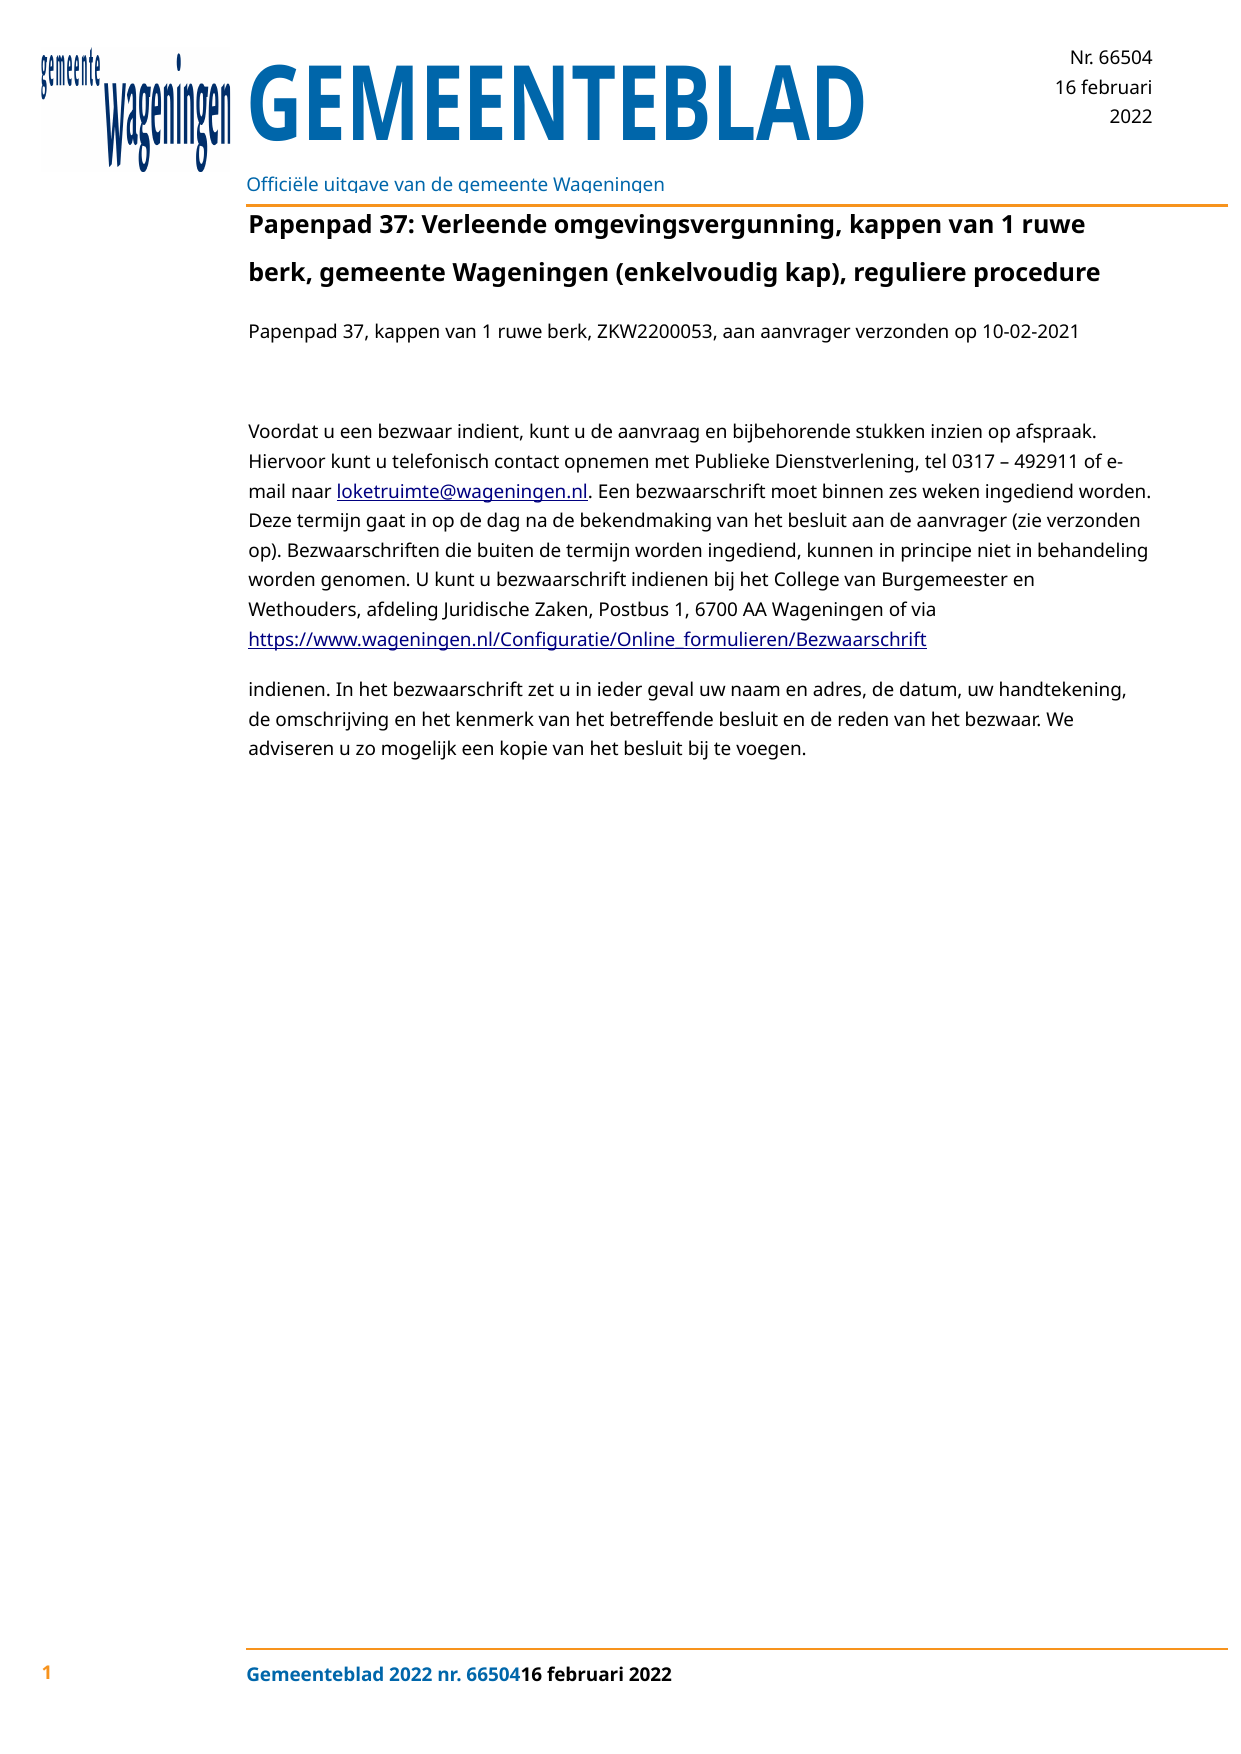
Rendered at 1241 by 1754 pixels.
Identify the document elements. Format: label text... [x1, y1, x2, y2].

text Papenpad 37, kappen van 1 ruwe berk, ZKW2200053, aan aanvrager verzonden op 10-02-2021 [248, 318, 1152, 344]
picture [41, 47, 231, 172]
text indienen. In het bezwaarschrift zet u in ieder geval uw naam en adres, de datum, uw handtekening, de omschrijving en het kenmerk van het betreffende besluit en de reden van het bezwaar. We adviseren u zo mogelijk een kopie van het besluit bij te voegen. [248, 676, 1152, 761]
text Voordat u een bezwaar indient, kunt u de aanvraag en bijbehorende stukken inzien op afspraak. Hiervoor kunt u telefonisch contact opnemen met Publieke Dienstverlening, tel 0317 – 492911 of e-mail naar loketruimte@wageningen.nl. Een bezwaarschrift moet binnen zes weken ingediend worden. Deze termijn gaat in op de dag na de bekendmaking van het besluit aan de aanvrager (zie verzonden op). Bezwaarschriften die buiten de termijn worden ingediend, kunnen in principe niet in behandeling worden genomen. U kunt u bezwaarschrift indienen bij het College van Burgemeester en Wethouders, afdeling Juridische Zaken, Postbus 1, 6700 AA Wageningen of via https://www.wageningen.nl/Configuratie/Online_formulieren/Bezwaarschrift [248, 419, 1152, 652]
text Papenpad 37: Verleende omgevingsvergunning, kappen van 1 ruwe berk, gemeente Wageningen (enkelvoudig kap), reguliere procedure [248, 207, 1152, 288]
